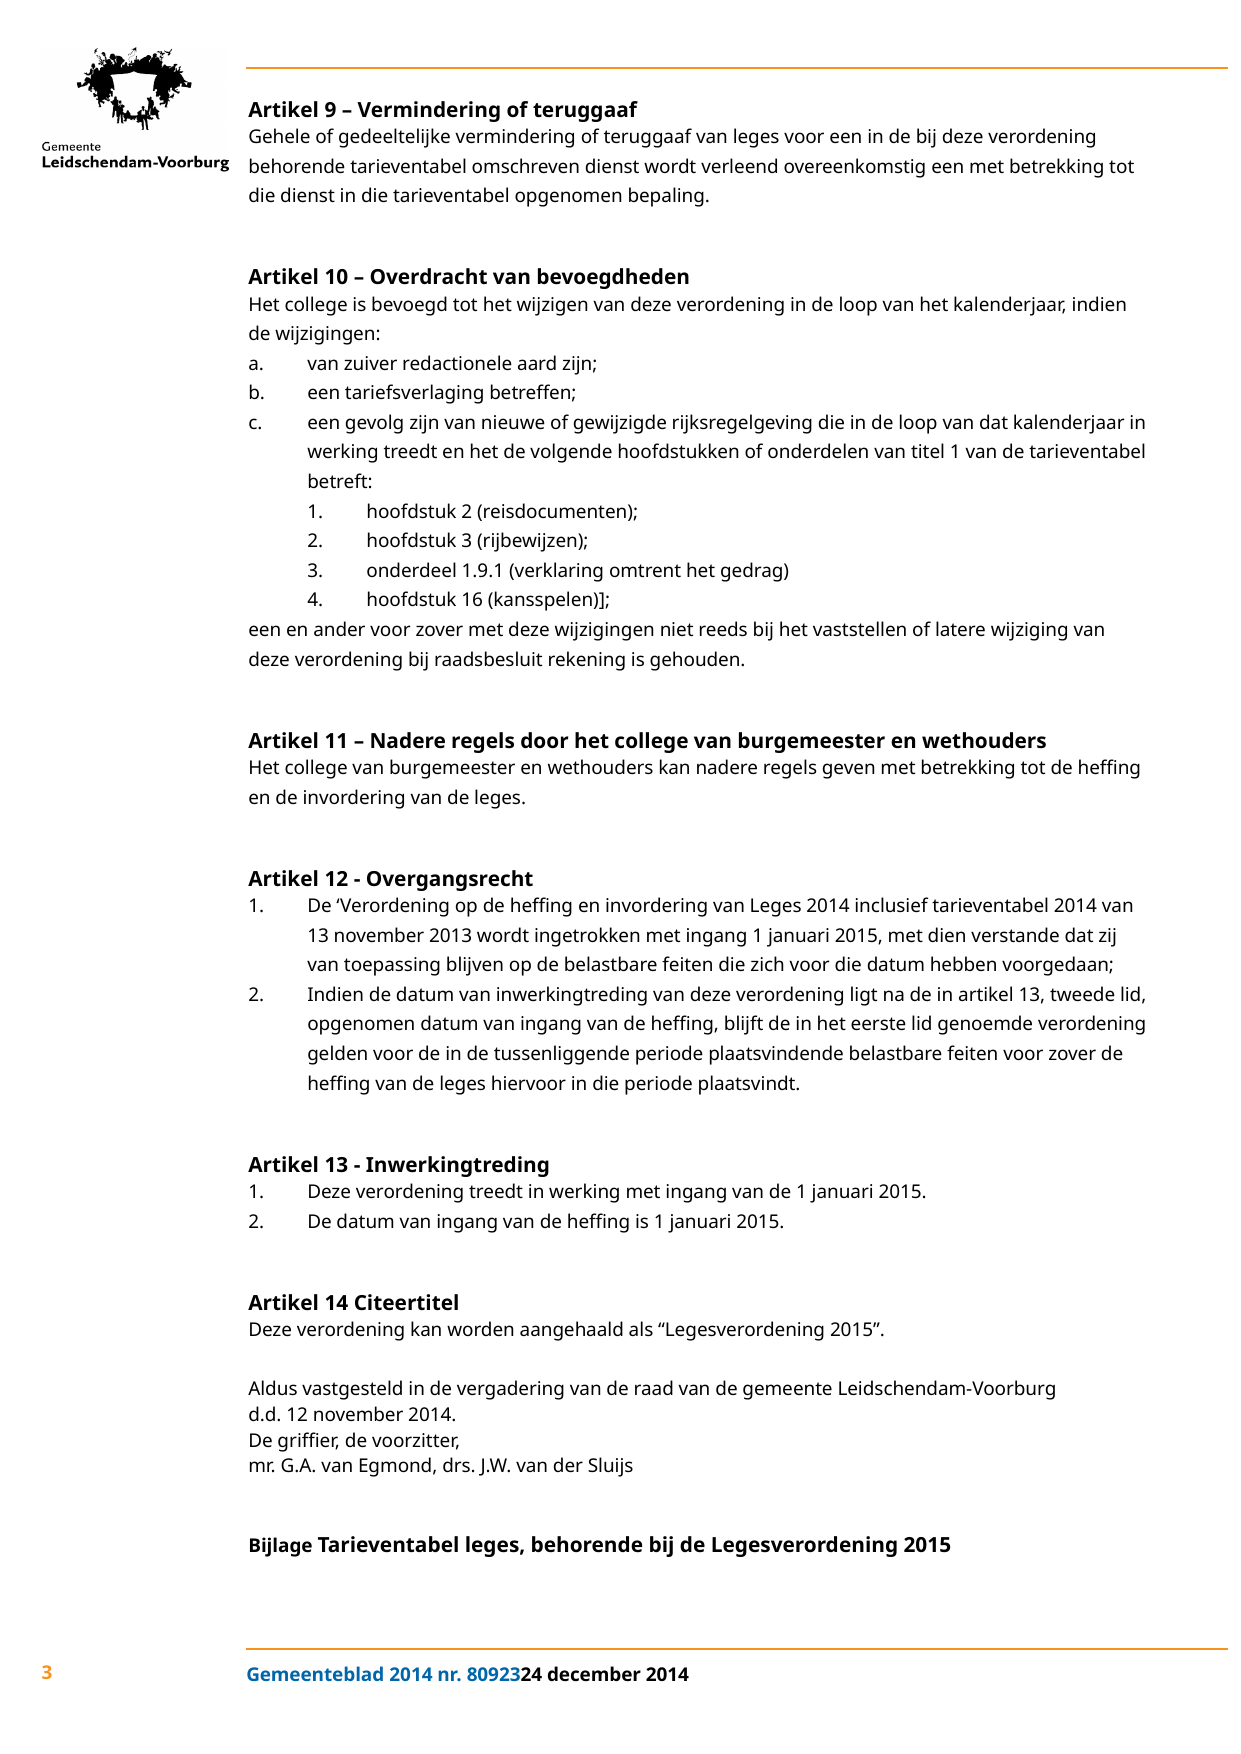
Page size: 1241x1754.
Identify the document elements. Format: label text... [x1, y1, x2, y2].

text Artikel 12 - Overgangsrecht [248, 864, 1152, 892]
text Artikel 11 – Nadere regels door het college van burgemeester en wethouders [248, 726, 1152, 754]
picture [41, 47, 231, 172]
text Artikel 10 – Overdracht van bevoegdheden [248, 262, 1152, 291]
list Indien de datum van inwerkingtreding van deze verordening ligt na de in artikel 13, tweede lid, opgenomen datum van ingang van de heffing, blijft de in het eerste lid genoemde verordening gelden voor de in de tussenliggende periode plaatsvindende belastbare feiten voor zover de heffing van de leges hiervoor in die periode plaatsvindt. [248, 981, 1152, 1096]
text Artikel 9 – Vermindering of teruggaaf [248, 95, 1152, 123]
list De ‘Verordening op de heffing en invordering van Leges 2014 inclusief tarieventabel 2014 van 13 november 2013 wordt ingetrokken met ingang 1 januari 2015, met dien verstande dat zij van toepassing blijven op de belastbare feiten die zich voor die datum hebben voorgedaan; [248, 892, 1152, 977]
text Bijlage Tarieventabel leges, behorende bij de Legesverordening 2015 [248, 1530, 1152, 1558]
text Het college van burgemeester en wethouders kan nadere regels geven met betrekking tot de heffing en de invordering van de leges. [248, 754, 1152, 809]
text mr. G.A. van Egmond, drs. J.W. van der Sluijs [248, 1453, 1152, 1478]
list hoofdstuk 16 (kansspelen)]; [307, 587, 1152, 612]
list Deze verordening treedt in werking met ingang van de 1 januari 2015. [248, 1178, 1152, 1204]
list een tariefsverlaging betreffen; [248, 379, 1152, 405]
text d.d. 12 november 2014. [248, 1401, 1152, 1427]
list De datum van ingang van de heffing is 1 januari 2015. [248, 1208, 1152, 1233]
list een gevolg zijn van nieuwe of gewijzigde rijksregelgeving die in de loop van dat kalenderjaar in werking treedt en het de volgende hoofdstukken of onderdelen van titel 1 van de tarieventabel betreft: [248, 409, 1152, 494]
text De griffier, de voorzitter, [248, 1427, 1152, 1453]
text Artikel 13 - Inwerkingtreding [248, 1150, 1152, 1178]
text Gehele of gedeeltelijke vermindering of teruggaaf van leges voor een in de bij deze verordening behorende tarieventabel omschreven dienst wordt verleend overeenkomstig een met betrekking tot die dienst in die tarieventabel opgenomen bepaling. [248, 123, 1152, 208]
list hoofdstuk 3 (rijbewijzen); [307, 527, 1152, 553]
list van zuiver redactionele aard zijn; [248, 350, 1152, 376]
text Aldus vastgesteld in de vergadering van de raad van de gemeente Leidschendam-Voorburg [248, 1375, 1152, 1401]
text Artikel 14 Citeertitel [248, 1288, 1152, 1316]
list hoofdstuk 2 (reisdocumenten); [307, 498, 1152, 524]
list onderdeel 1.9.1 (verklaring omtrent het gedrag) [307, 557, 1152, 583]
text een en ander voor zover met deze wijzigingen niet reeds bij het vaststellen of latere wijziging van deze verordening bij raadsbesluit rekening is gehouden. [248, 616, 1152, 672]
text Deze verordening kan worden aangehaald als “Legesverordening 2015”. [248, 1316, 1152, 1342]
text Het college is bevoegd tot het wijzigen van deze verordening in de loop van het kalenderjaar, indien de wijzigingen: [248, 291, 1152, 346]
